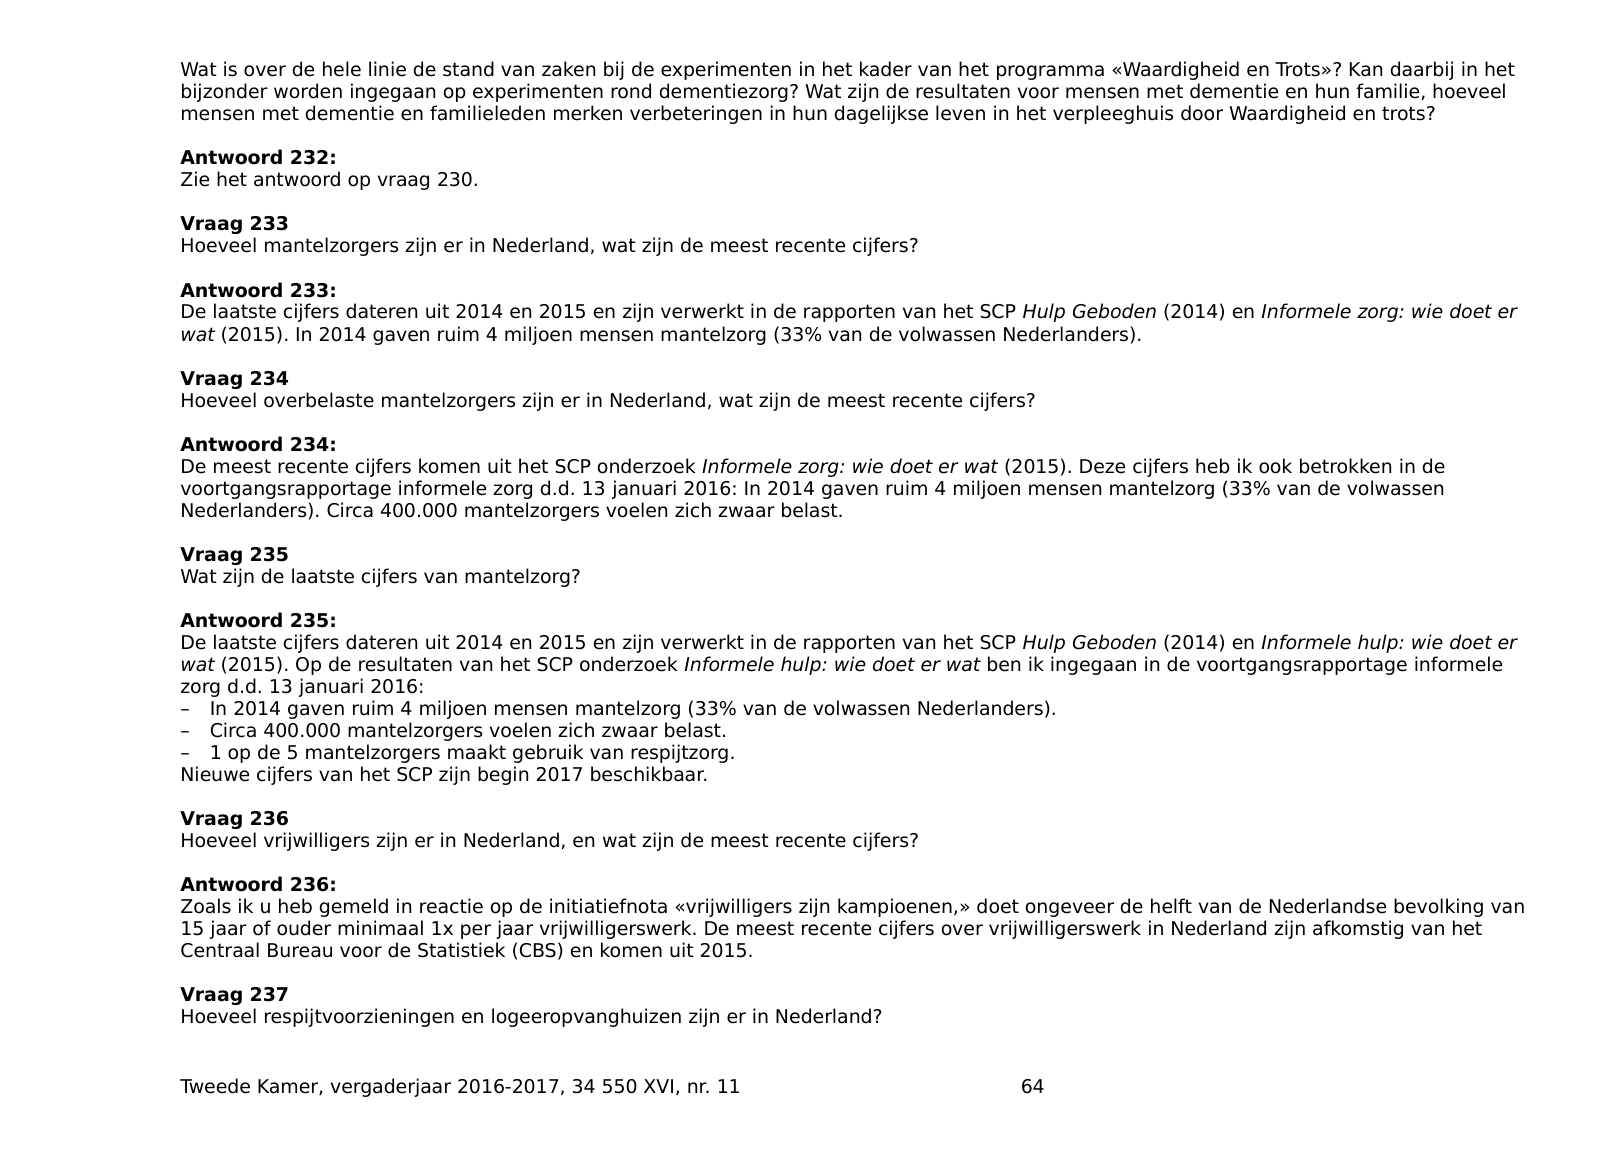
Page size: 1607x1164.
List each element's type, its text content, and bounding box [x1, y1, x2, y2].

text De laatste cijfers dateren uit 2014 en 2015 en zijn verwerkt in de rapporten van het SCP Hulp Geboden (2014) en Informele hulp: wie doet er wat (2015). Op de resultaten van het SCP onderzoek Informele hulp: wie doet er wat ben ik ingegaan in de voortgangsrapportage informele zorg d.d. 13 januari 2016: [180, 632, 1529, 698]
text – Circa 400.000 mantelzorgers voelen zich zwaar belast. [180, 720, 1529, 742]
text Zoals ik u heb gemeld in reactie op de initiatiefnota «vrijwilligers zijn kampioenen,» doet ongeveer de helft van de Nederlandse bevolking van 15 jaar of ouder minimaal 1x per jaar vrijwilligerswerk. De meest recente cijfers over vrijwilligerswerk in Nederland zijn afkomstig van het Centraal Bureau voor de Statistiek (CBS) en komen uit 2015. [180, 896, 1529, 962]
text De meest recente cijfers komen uit het SCP onderzoek Informele zorg: wie doet er wat (2015). Deze cijfers heb ik ook betrokken in de voortgangsrapportage informele zorg d.d. 13 januari 2016: In 2014 gaven ruim 4 miljoen mensen mantelzorg (33% van de volwassen Nederlanders). Circa 400.000 mantelzorgers voelen zich zwaar belast. [180, 456, 1529, 522]
text Vraag 235 [180, 544, 1529, 566]
text Antwoord 233: [180, 279, 1529, 301]
text Antwoord 236: [180, 874, 1529, 896]
text Antwoord 232: [180, 147, 1529, 169]
text Hoeveel respijtvoorzieningen en logeeropvanghuizen zijn er in Nederland? [180, 1006, 1529, 1028]
text Antwoord 234: [180, 434, 1529, 456]
text Wat is over de hele linie de stand van zaken bij de experimenten in het kader van het programma «Waardigheid en Trots»? Kan daarbij in het bijzonder worden ingegaan op experimenten rond dementiezorg? Wat zijn de resultaten voor mensen met dementie en hun familie, hoeveel mensen met dementie en familieleden merken verbeteringen in hun dagelijkse leven in het verpleeghuis door Waardigheid en trots? [180, 59, 1529, 125]
text Nieuwe cijfers van het SCP zijn begin 2017 beschikbaar. [180, 764, 1529, 786]
text Hoeveel overbelaste mantelzorgers zijn er in Nederland, wat zijn de meest recente cijfers? [180, 389, 1529, 412]
text Wat zijn de laatste cijfers van mantelzorg? [180, 566, 1529, 588]
text Antwoord 235: [180, 610, 1529, 632]
text – In 2014 gaven ruim 4 miljoen mensen mantelzorg (33% van de volwassen Nederlanders). [180, 698, 1529, 720]
text Zie het antwoord op vraag 230. [180, 169, 1529, 191]
text Vraag 237 [180, 984, 1529, 1006]
text Hoeveel vrijwilligers zijn er in Nederland, en wat zijn de meest recente cijfers? [180, 830, 1529, 852]
text De laatste cijfers dateren uit 2014 en 2015 en zijn verwerkt in de rapporten van het SCP Hulp Geboden (2014) en Informele zorg: wie doet er wat (2015). In 2014 gaven ruim 4 miljoen mensen mantelzorg (33% van de volwassen Nederlanders). [180, 301, 1529, 345]
text Hoeveel mantelzorgers zijn er in Nederland, wat zijn de meest recente cijfers? [180, 235, 1529, 257]
text – 1 op de 5 mantelzorgers maakt gebruik van respijtzorg. [180, 742, 1529, 764]
text Vraag 233 [180, 213, 1529, 235]
text Vraag 234 [180, 368, 1529, 389]
text Vraag 236 [180, 808, 1529, 830]
